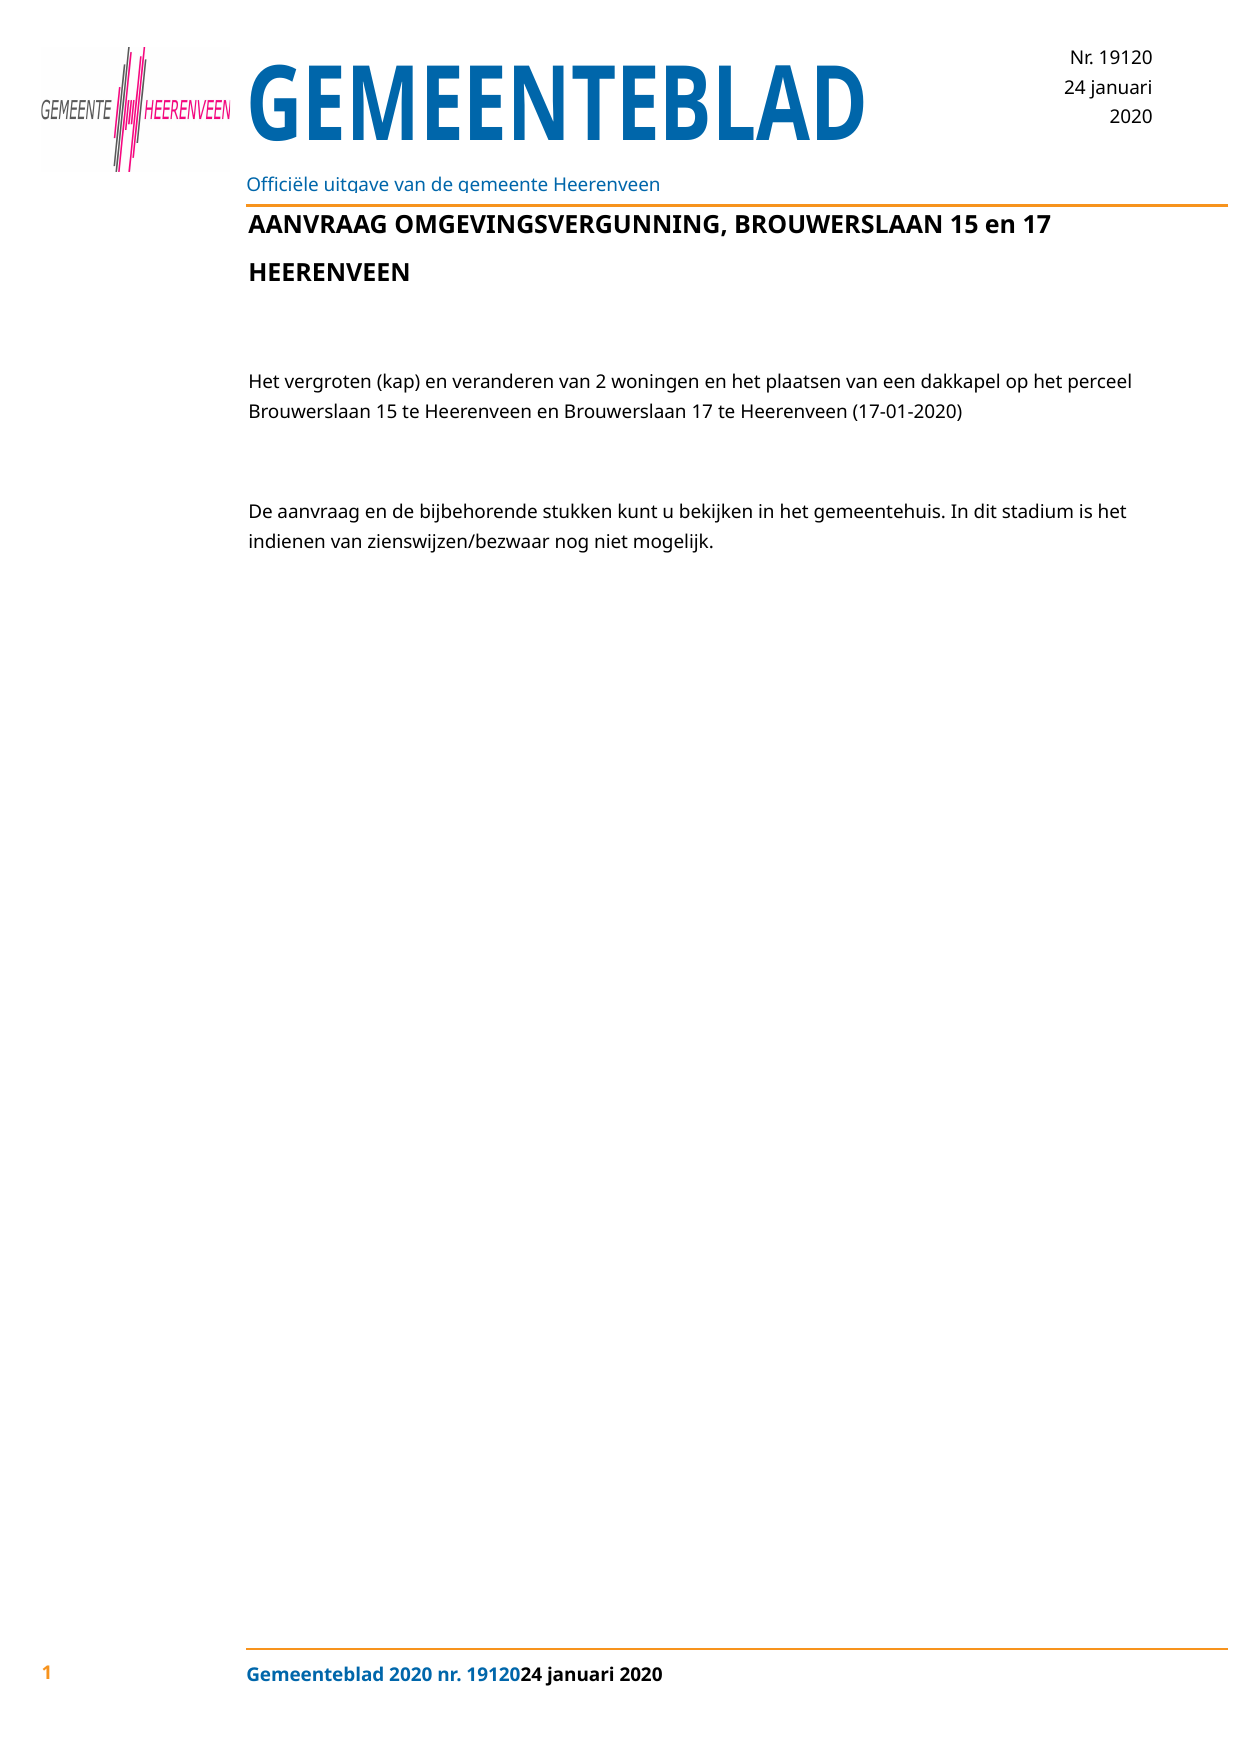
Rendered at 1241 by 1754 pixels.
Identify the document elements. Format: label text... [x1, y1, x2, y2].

text Het vergroten (kap) en veranderen van 2 woningen en het plaatsen van een dakkapel op het perceel Brouwerslaan 15 te Heerenveen en Brouwerslaan 17 te Heerenveen (17-01-2020) [248, 368, 1152, 424]
picture [41, 47, 231, 172]
text AANVRAAG OMGEVINGSVERGUNNING, BROUWERSLAAN 15 en 17 HEERENVEEN [248, 207, 1152, 288]
text De aanvraag en de bijbehorende stukken kunt u bekijken in het gemeentehuis. In dit stadium is het indienen van zienswijzen/bezwaar nog niet mogelijk. [248, 499, 1152, 554]
